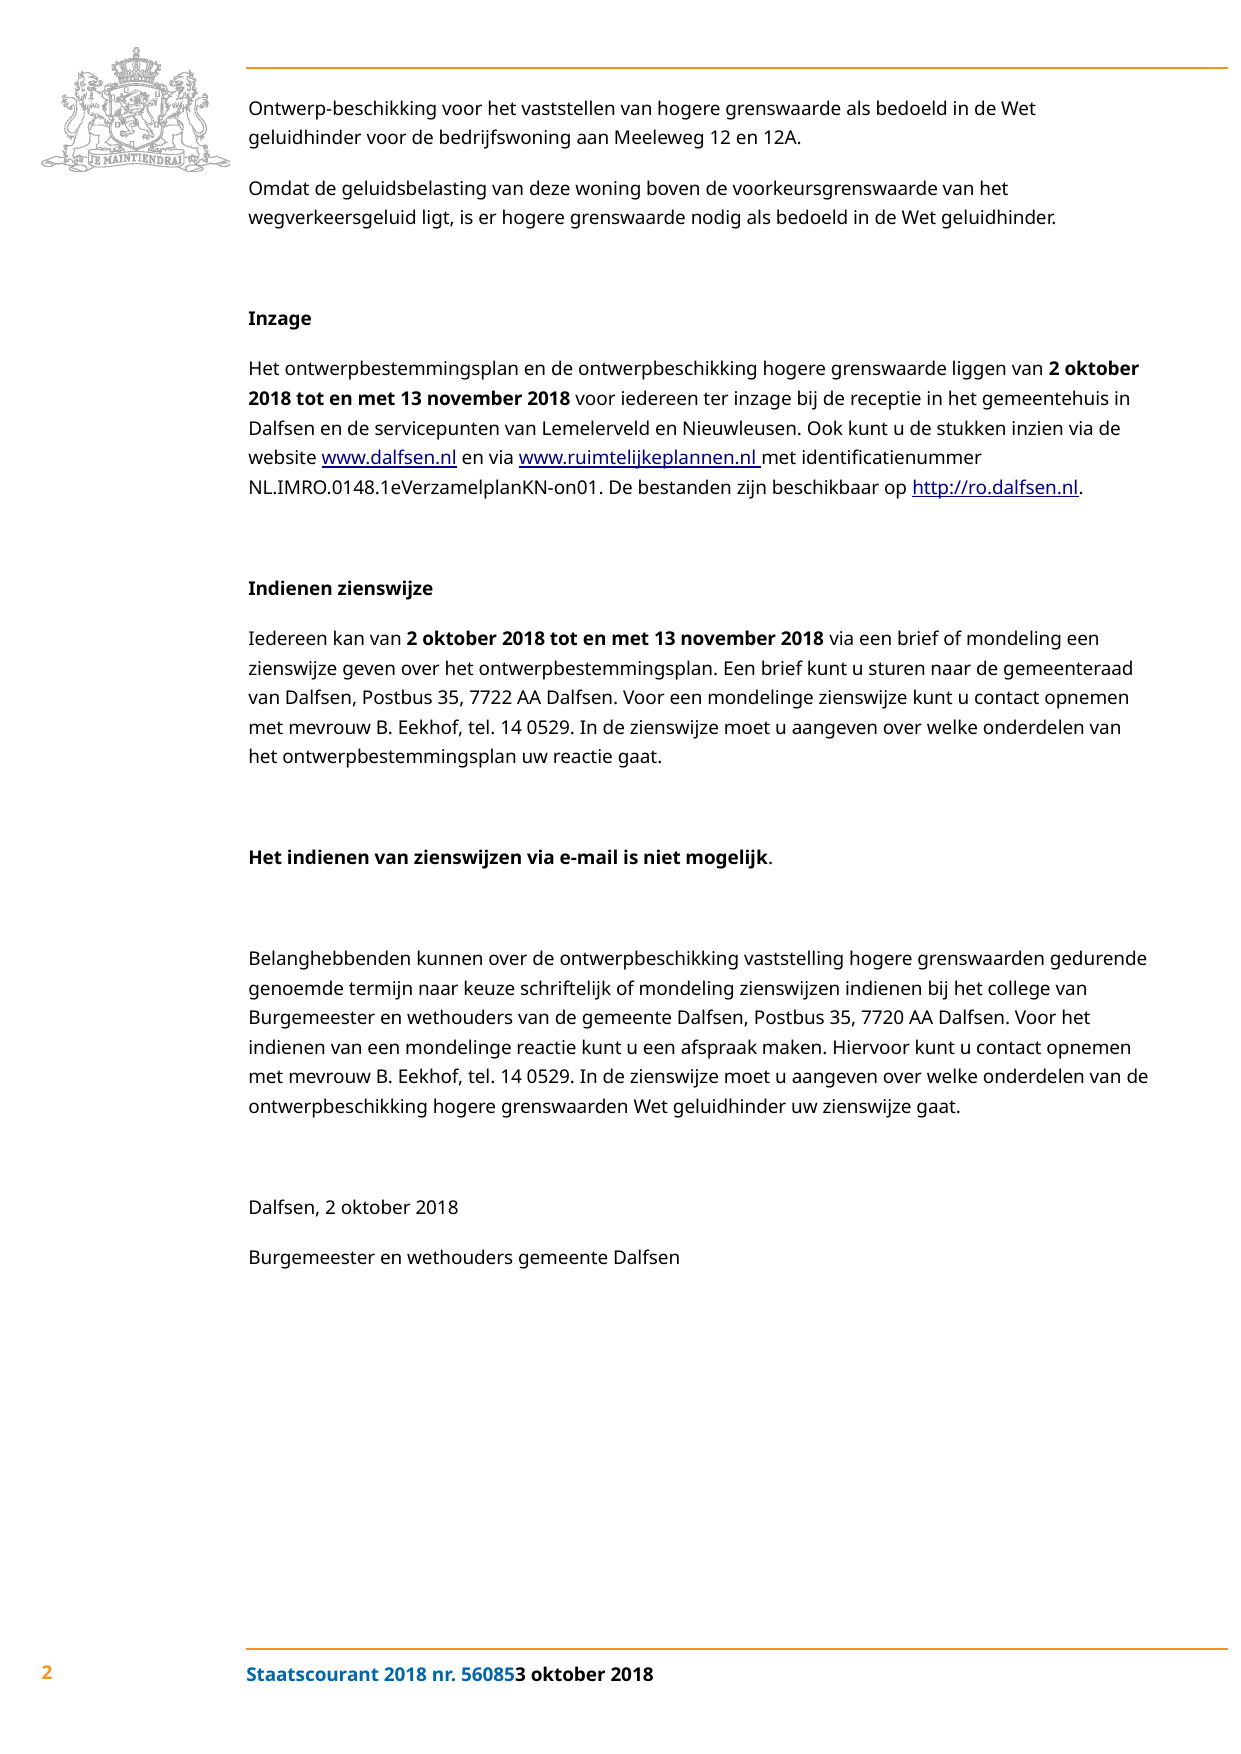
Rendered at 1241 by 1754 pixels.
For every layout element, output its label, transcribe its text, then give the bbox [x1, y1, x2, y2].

text Inzage [248, 305, 1152, 331]
text Omdat de geluidsbelasting van deze woning boven de voorkeursgrenswaarde van het wegverkeersgeluid ligt, is er hogere grenswaarde nodig als bedoeld in de Wet geluidhinder. [248, 175, 1152, 230]
text Het indienen van zienswijzen via e-mail is niet mogelijk. [248, 844, 1152, 870]
text Ontwerp-beschikking voor het vaststellen van hogere grenswaarde als bedoeld in de Wet geluidhinder voor de bedrijfswoning aan Meeleweg 12 en 12A. [248, 95, 1152, 150]
text Burgemeester en wethouders gemeente Dalfsen [248, 1244, 1152, 1270]
text Dalfsen, 2 oktober 2018 [248, 1194, 1152, 1220]
text Iedereen kan van 2 oktober 2018 tot en met 13 november 2018 via een brief of mondeling een zienswijze geven over het ontwerpbestemmingsplan. Een brief kunt u sturen naar de gemeenteraad van Dalfsen, Postbus 35, 7722 AA Dalfsen. Voor een mondelinge zienswijze kunt u contact opnemen met mevrouw B. Eekhof, tel. 14 0529. In de zienswijze moet u aangeven over welke onderdelen van het ontwerpbestemmingsplan uw reactie gaat. [248, 625, 1152, 769]
text Indienen zienswijze [248, 575, 1152, 601]
text Belanghebbenden kunnen over de ontwerpbeschikking vaststelling hogere grenswaarden gedurende genoemde termijn naar keuze schriftelijk of mondeling zienswijzen indienen bij het college van Burgemeester en wethouders van de gemeente Dalfsen, Postbus 35, 7720 AA Dalfsen. Voor het indienen van een mondelinge reactie kunt u een afspraak maken. Hiervoor kunt u contact opnemen met mevrouw B. Eekhof, tel. 14 0529. In de zienswijze moet u aangeven over welke onderdelen van de ontwerpbeschikking hogere grenswaarden Wet geluidhinder uw zienswijze gaat. [248, 945, 1152, 1119]
text Het ontwerpbestemmingsplan en de ontwerpbeschikking hogere grenswaarde liggen van 2 oktober 2018 tot en met 13 november 2018 voor iedereen ter inzage bij de receptie in het gemeentehuis in Dalfsen en de servicepunten van Lemelerveld en Nieuwleusen. Ook kunt u de stukken inzien via de website www.dalfsen.nl en via www.ruimtelijkeplannen.nl met identificatienummer NL.IMRO.0148.1eVerzamelplanKN-on01. De bestanden zijn beschikbaar op http://ro.dalfsen.nl. [248, 356, 1152, 500]
picture [41, 47, 231, 172]
